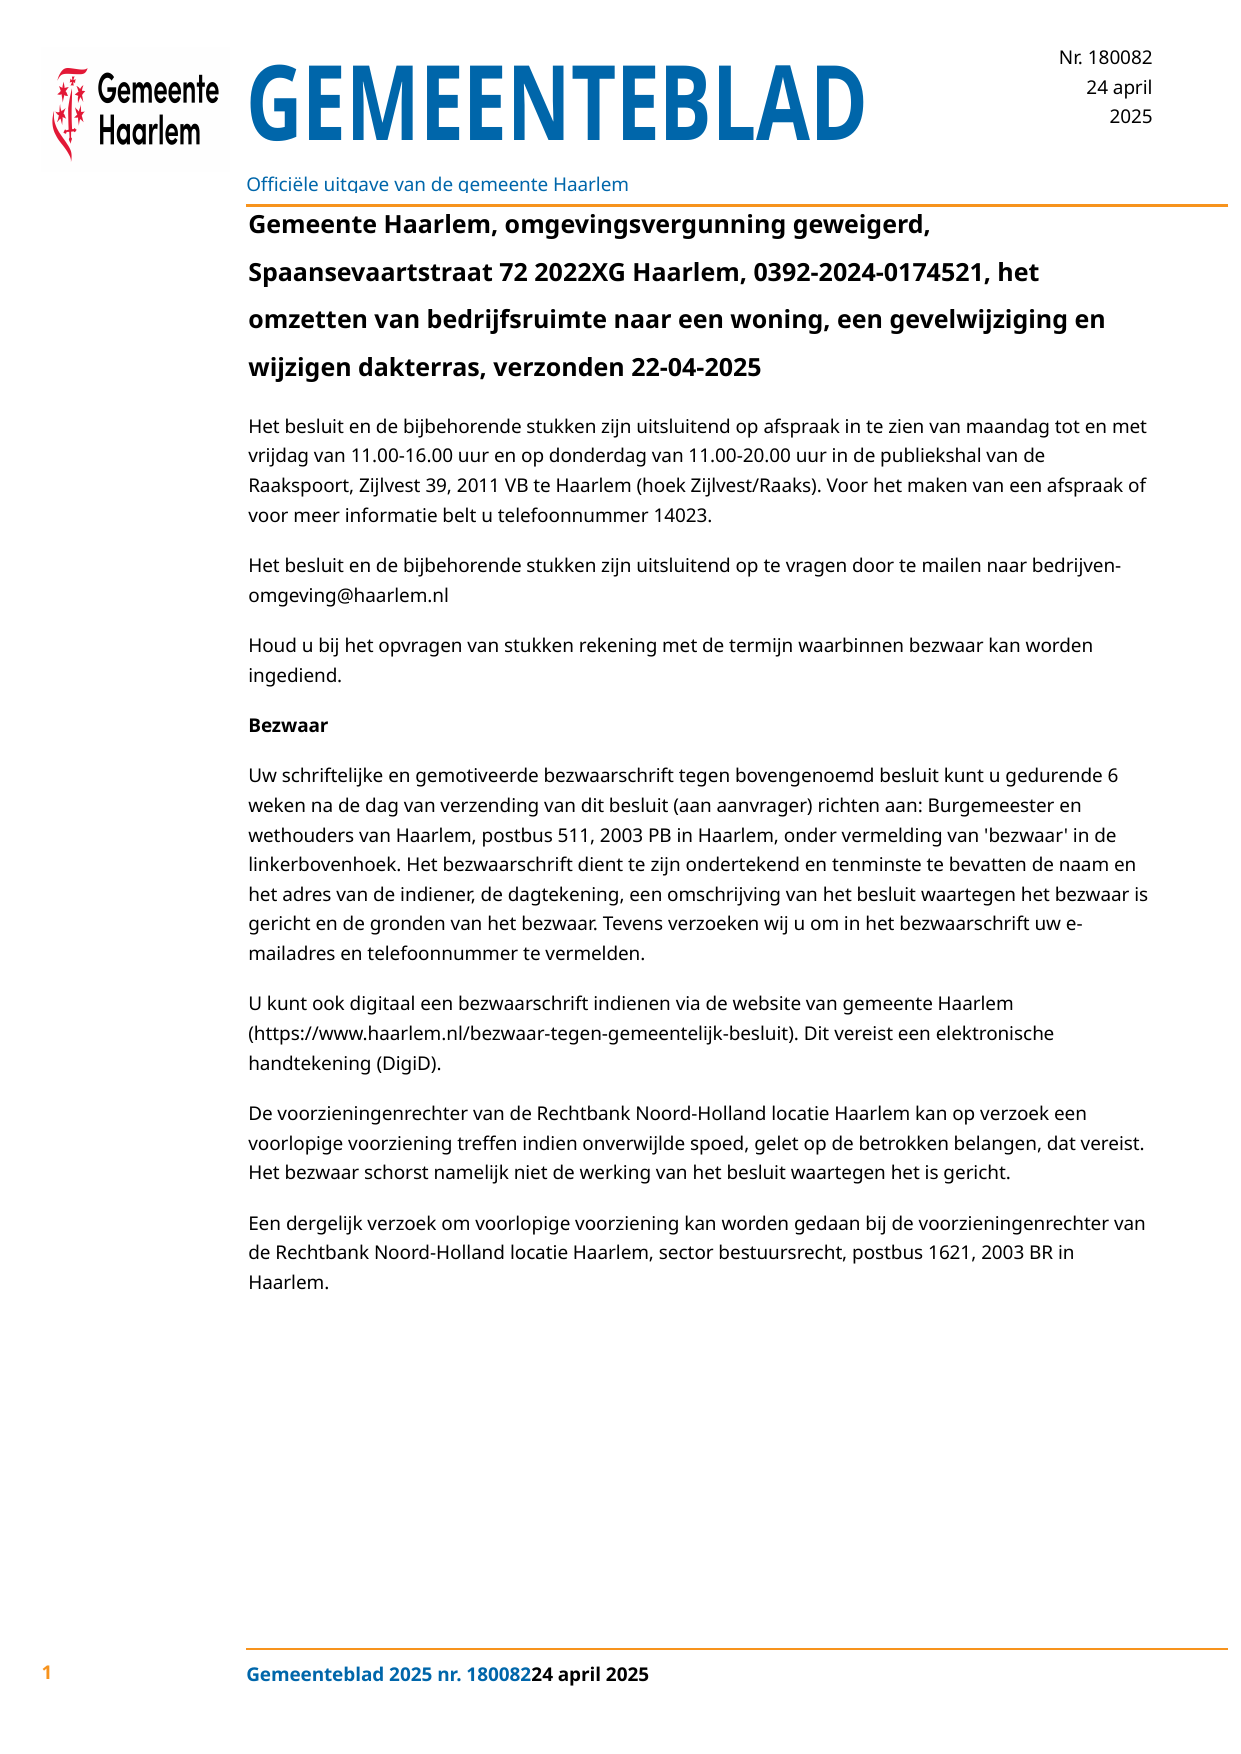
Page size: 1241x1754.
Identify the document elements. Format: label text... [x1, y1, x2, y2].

text Bezwaar [248, 712, 1152, 738]
picture [41, 47, 231, 172]
text Het besluit en de bijbehorende stukken zijn uitsluitend op afspraak in te zien van maandag tot en met vrijdag van 11.00-16.00 uur en op donderdag van 11.00-20.00 uur in de publiekshal van de Raakspoort, Zijlvest 39, 2011 VB te Haarlem (hoek Zijlvest/Raaks). Voor het maken van een afspraak of voor meer informatie belt u telefoonnummer 14023. [248, 413, 1152, 528]
text Gemeente Haarlem, omgevingsvergunning geweigerd, Spaansevaartstraat 72 2022XG Haarlem, 0392-2024-0174521, het omzetten van bedrijfsruimte naar een woning, een gevelwijziging en wijzigen dakterras, verzonden 22-04-2025 [248, 207, 1152, 384]
text Uw schriftelijke en gemotiveerde bezwaarschrift tegen bovengenoemd besluit kunt u gedurende 6 weken na de dag van verzending van dit besluit (aan aanvrager) richten aan: Burgemeester en wethouders van Haarlem, postbus 511, 2003 PB in Haarlem, onder vermelding van 'bezwaar' in de linkerbovenhoek. Het bezwaarschrift dient te zijn ondertekend en tenminste te bevatten de naam en het adres van de indiener, de dagtekening, een omschrijving van het besluit waartegen het bezwaar is gericht en de gronden van het bezwaar. Tevens verzoeken wij u om in het bezwaarschrift uw e-mailadres en telefoonnummer te vermelden. [248, 763, 1152, 966]
text Een dergelijk verzoek om voorlopige voorziening kan worden gedaan bij de voorzieningenrechter van de Rechtbank Noord-Holland locatie Haarlem, sector bestuursrecht, postbus 1621, 2003 BR in Haarlem. [248, 1210, 1152, 1295]
text U kunt ook digitaal een bezwaarschrift indienen via de website van gemeente Haarlem (https://www.haarlem.nl/bezwaar-tegen-gemeentelijk-besluit). Dit vereist een elektronische handtekening (DigiD). [248, 991, 1152, 1076]
text Houd u bij het opvragen van stukken rekening met de termijn waarbinnen bezwaar kan worden ingediend. [248, 632, 1152, 688]
text De voorzieningenrechter van de Rechtbank Noord-Holland locatie Haarlem kan op verzoek een voorlopige voorziening treffen indien onverwijlde spoed, gelet op de betrokken belangen, dat vereist. Het bezwaar schorst namelijk niet de werking van het besluit waartegen het is gericht. [248, 1100, 1152, 1185]
text Het besluit en de bijbehorende stukken zijn uitsluitend op te vragen door te mailen naar bedrijven-omgeving@haarlem.nl [248, 552, 1152, 608]
